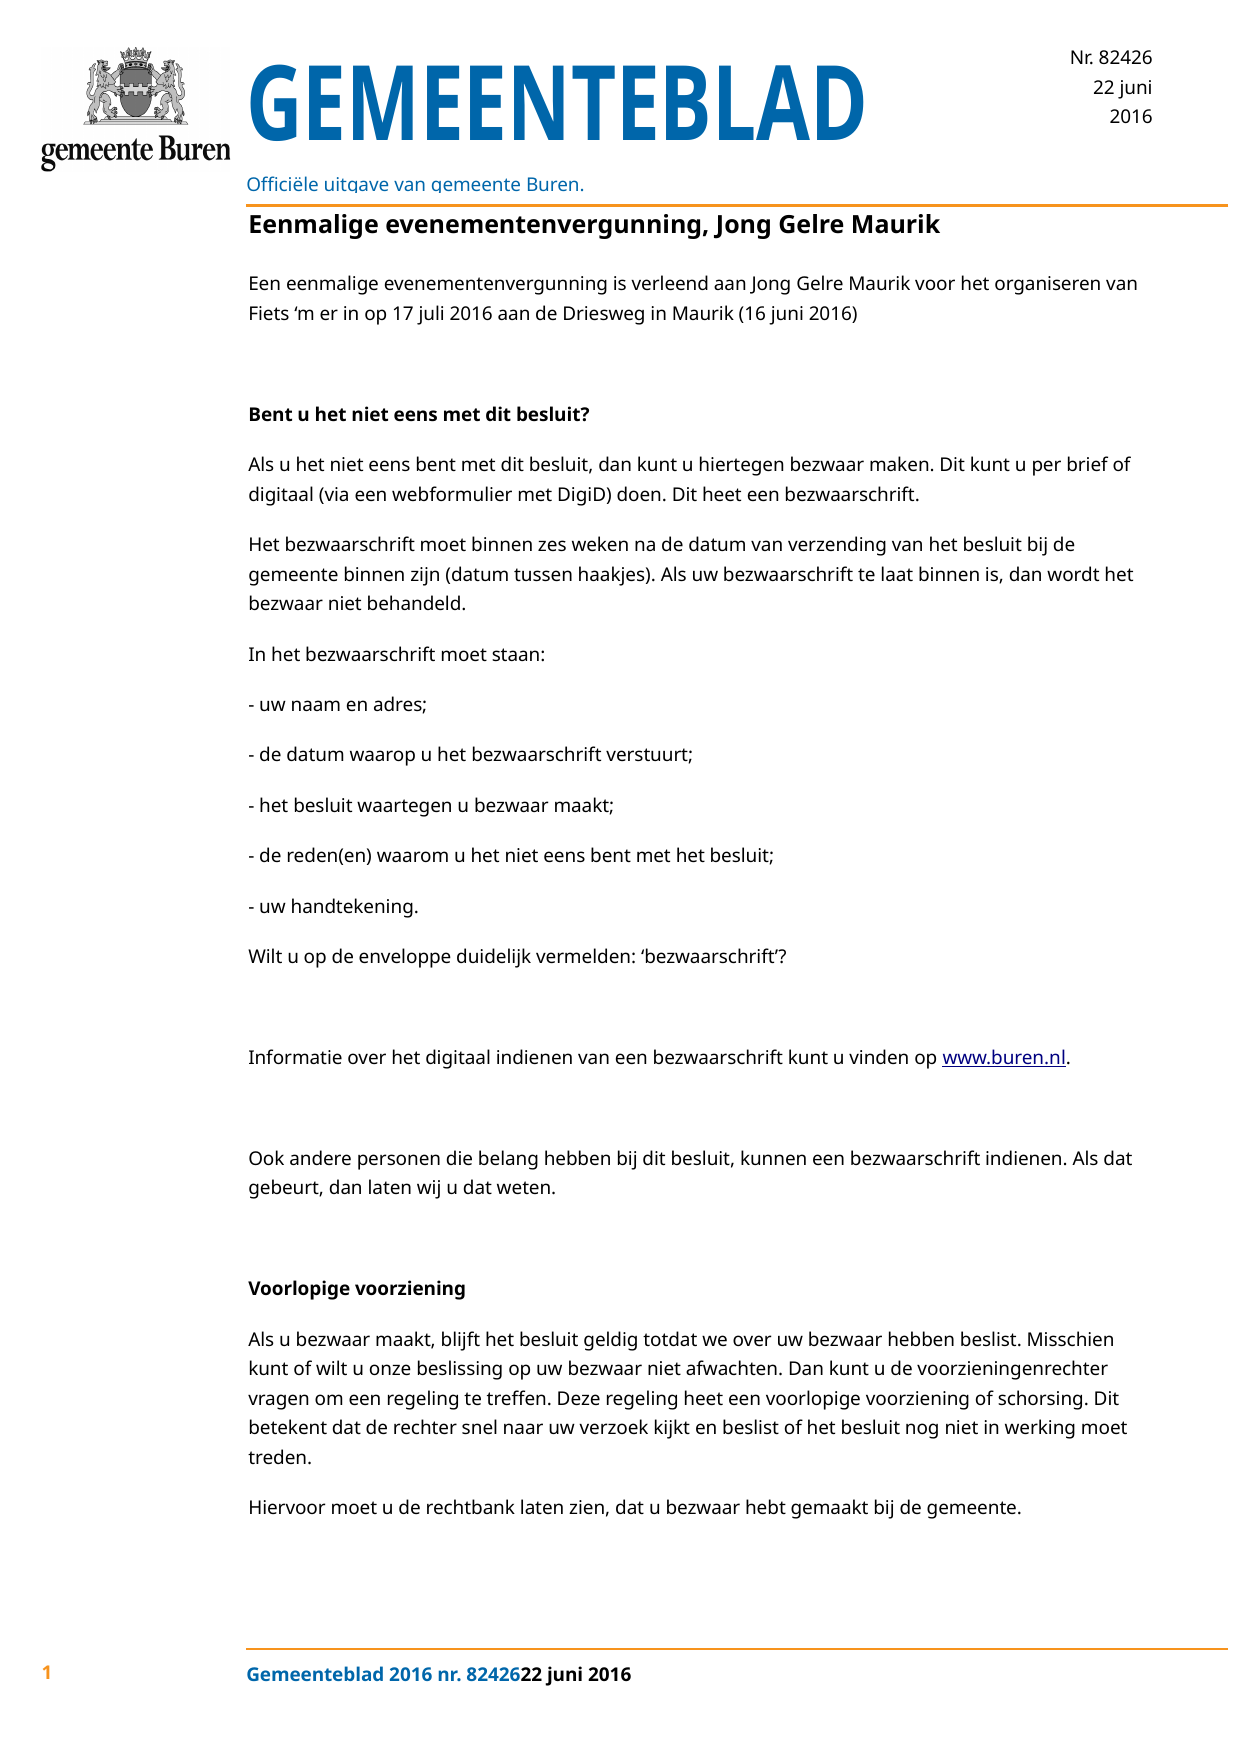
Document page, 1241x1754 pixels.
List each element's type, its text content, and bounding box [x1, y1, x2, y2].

text Eenmalige evenementenvergunning, Jong Gelre Maurik [248, 207, 1152, 241]
text Hiervoor moet u de rechtbank laten zien, dat u bezwaar hebt gemaakt bij de gemeente. [248, 1494, 1152, 1520]
text Wilt u op de enveloppe duidelijk vermelden: ‘bezwaarschrift’? [248, 943, 1152, 969]
picture [41, 47, 231, 172]
text Voorlopige voorziening [248, 1275, 1152, 1301]
text Het bezwaarschrift moet binnen zes weken na de datum van verzending van het besluit bij de gemeente binnen zijn (datum tussen haakjes). Als uw bezwaarschrift te laat binnen is, dan wordt het bezwaar niet behandeld. [248, 531, 1152, 616]
text Bent u het niet eens met dit besluit? [248, 401, 1152, 426]
text - het besluit waartegen u bezwaar maakt; [248, 792, 1152, 818]
text Informatie over het digitaal indienen van een bezwaarschrift kunt u vinden op www.buren.nl. [248, 1044, 1152, 1070]
text Als u het niet eens bent met dit besluit, dan kunt u hiertegen bezwaar maken. Dit kunt u per brief of digitaal (via een webformulier met DigiD) doen. Dit heet een bezwaarschrift. [248, 451, 1152, 506]
text Ook andere personen die belang hebben bij dit besluit, kunnen een bezwaarschrift indienen. Als dat gebeurt, dan laten wij u dat weten. [248, 1145, 1152, 1200]
text Een eenmalige evenementenvergunning is verleend aan Jong Gelre Maurik voor het organiseren van Fiets ‘m er in op 17 juli 2016 aan de Driesweg in Maurik (16 juni 2016) [248, 270, 1152, 326]
text In het bezwaarschrift moet staan: [248, 641, 1152, 666]
text - de reden(en) waarom u het niet eens bent met het besluit; [248, 842, 1152, 868]
text - de datum waarop u het bezwaarschrift verstuurt; [248, 742, 1152, 767]
text - uw handtekening. [248, 893, 1152, 918]
text Als u bezwaar maakt, blijft het besluit geldig totdat we over uw bezwaar hebben beslist. Misschien kunt of wilt u onze beslissing op uw bezwaar niet afwachten. Dan kunt u de voorzieningenrechter vragen om een regeling te treffen. Deze regeling heet een voorlopige voorziening of schorsing. Dit betekent dat de rechter snel naar uw verzoek kijkt en beslist of het besluit nog niet in werking moet treden. [248, 1326, 1152, 1470]
text - uw naam en adres; [248, 691, 1152, 717]
